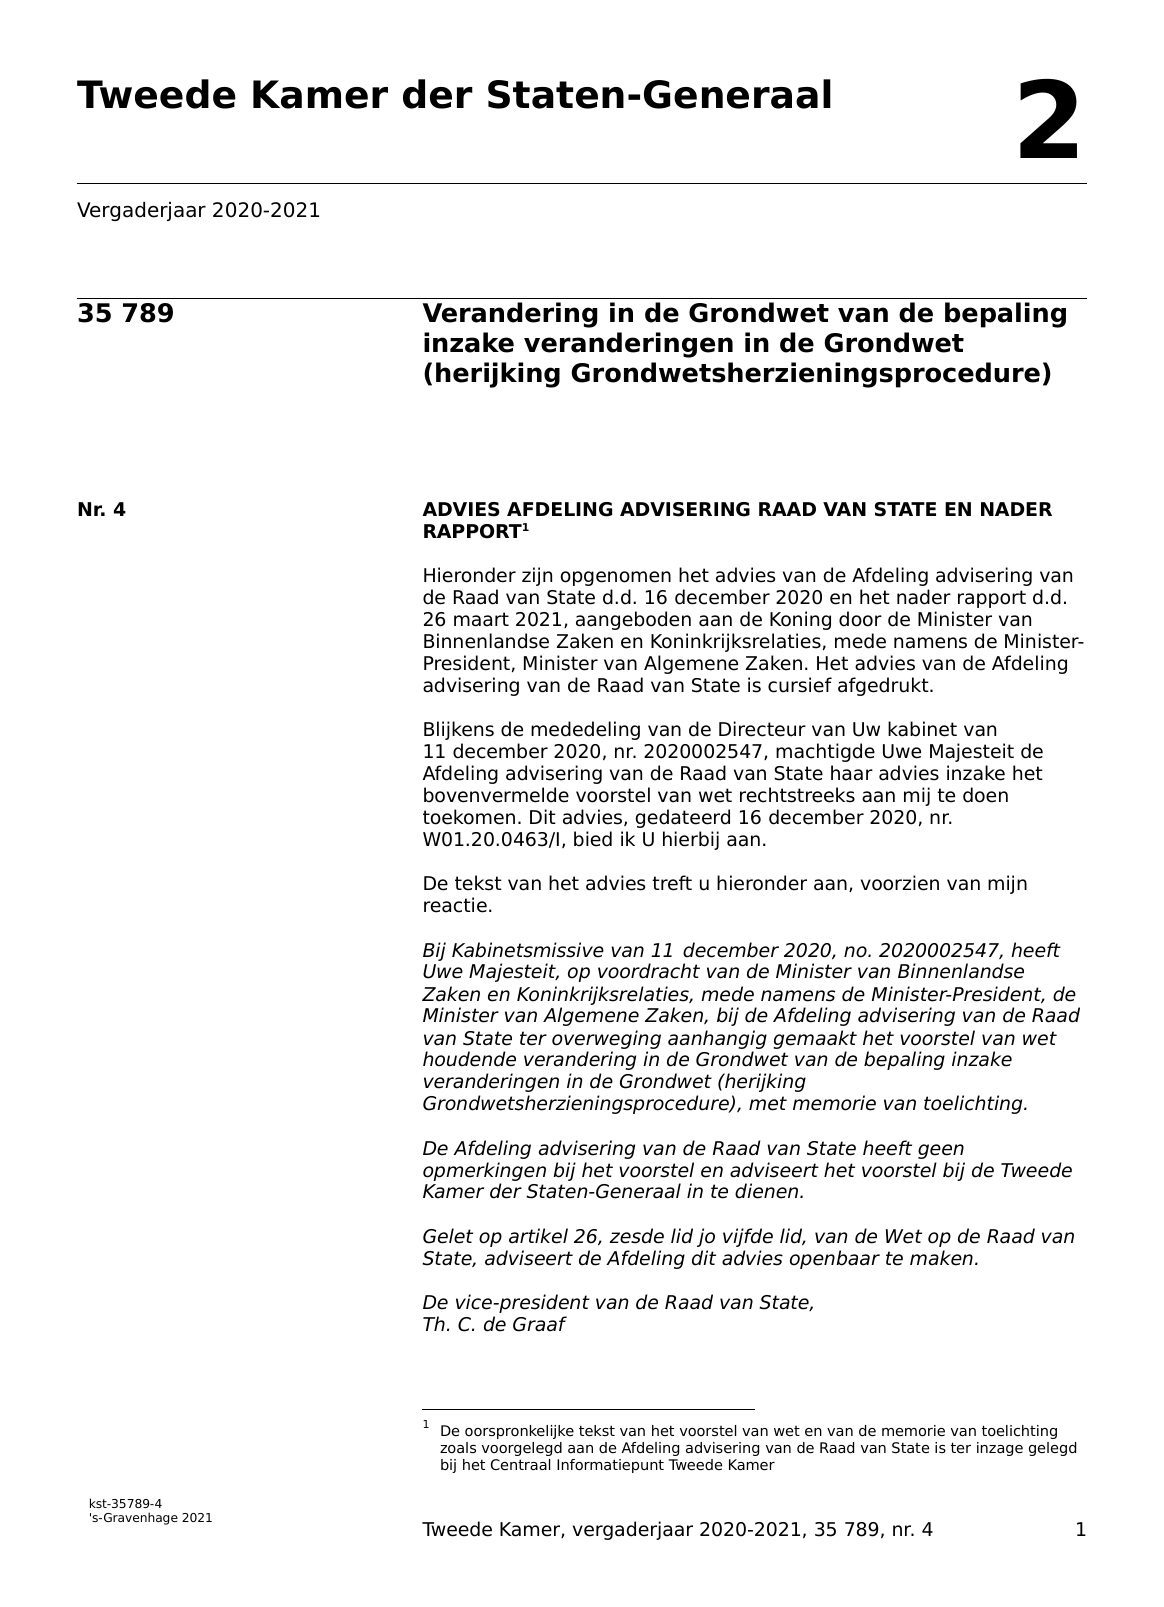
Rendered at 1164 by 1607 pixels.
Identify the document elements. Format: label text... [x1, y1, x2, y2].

table_header Tweede Kamer der Staten-Generaal [77, 59, 886, 183]
text Bij Kabinetsmissive van 11 december 2020, no. 2020002547, heeft Uwe Majesteit, op voordracht van de Minister van Binnenlandse Zaken en Koninkrijksrelaties, mede namens de Minister-President, de Minister van Algemene Zaken, bij de Afdeling advisering van de Raad van State ter overweging aanhangig gemaakt het voorstel van wet houdende verandering in de Grondwet van de bepaling inzake veranderingen in de Grondwet (herijking Grondwetsherzieningsprocedure), met memorie van toelichting. [422, 939, 1087, 1115]
text De Afdeling advisering van de Raad van State heeft geen opmerkingen bij het voorstel en adviseert het voorstel bij de Tweede Kamer der Staten-Generaal in te dienen. [422, 1137, 1087, 1203]
table_header 2 [886, 59, 1087, 183]
subtitle Nr. 4 ADVIES AFDELING ADVISERING RAAD VAN STATE EN NADER RAPPORT [77, 499, 1087, 543]
text Blijkens de mededeling van de Directeur van Uw kabinet van 11 december 2020, nr. 2020002547, machtigde Uwe Majesteit de Afdeling advisering van de Raad van State haar advies inzake het bovenvermelde voorstel van wet rechtstreeks aan mij te doen toekomen. Dit advies, gedateerd 16 december 2020, nr. W01.20.0463/I, bied ik U hierbij aan. [422, 719, 1087, 851]
text De tekst van het advies treft u hieronder aan, voorzien van mijn reactie. [422, 873, 1087, 917]
text Th. C. de Graaf [422, 1314, 1087, 1336]
text De vice-president van de Raad van State, [422, 1292, 1087, 1314]
text Hieronder zijn opgenomen het advies van de Afdeling advisering van de Raad van State d.d. 16 december 2020 en het nader rapport d.d. 26 maart 2021, aangeboden aan de Koning door de Minister van Binnenlandse Zaken en Koninkrijksrelaties, mede namens de Minister-President, Minister van Algemene Zaken. Het advies van de Afdeling advisering van de Raad van State is cursief afgedrukt. [422, 565, 1087, 697]
table_cell Vergaderjaar 2020-2021 [77, 184, 1087, 298]
text 's-Gravenhage 2021 [88, 1511, 323, 1525]
text Gelet op artikel 26, zesde lid jo vijfde lid, van de Wet op de Raad van State, adviseert de Afdeling dit advies openbaar te maken. [422, 1226, 1087, 1269]
text De oorspronkelijke tekst van het voorstel van wet en van de memorie van toelichting zoals voorgelegd aan de Afdeling advisering van de Raad van State is ter inzage gelegd bij het Centraal Informatiepunt Tweede Kamer [422, 1418, 1087, 1474]
subtitle 35 789 Verandering in de Grondwet van de bepaling inzake veranderingen in de Grondwet (herijking Grondwetsherzieningsprocedure) [77, 299, 1087, 388]
text kst-35789-4 [88, 1497, 323, 1511]
